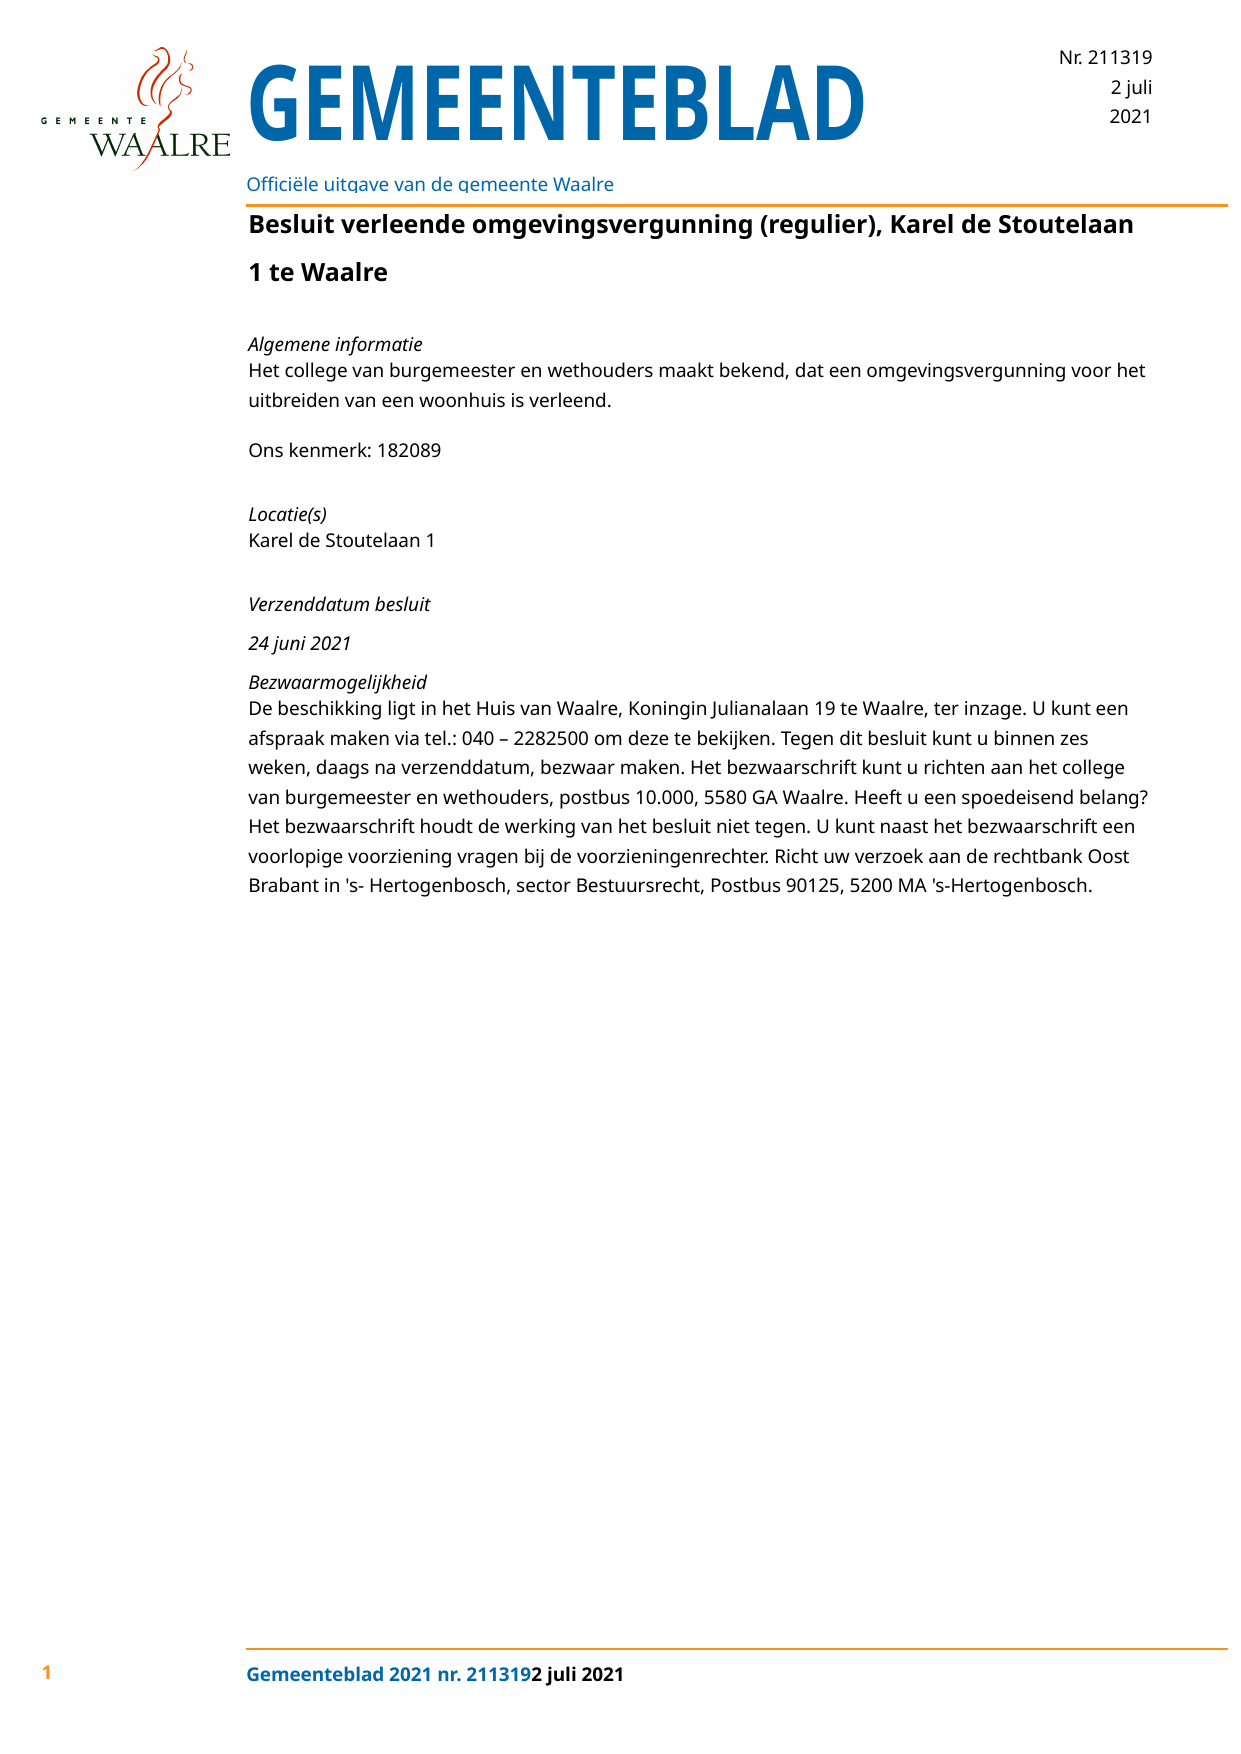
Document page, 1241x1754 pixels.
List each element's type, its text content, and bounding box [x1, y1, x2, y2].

text Algemene informatie [248, 331, 1152, 357]
text 24 juni 2021 [248, 630, 1152, 656]
text De beschikking ligt in het Huis van Waalre, Koningin Julianalaan 19 te Waalre, ter inzage. U kunt een afspraak maken via tel.: 040 – 2282500 om deze te bekijken. Tegen dit besluit kunt u binnen zes weken, daags na verzenddatum, bezwaar maken. Het bezwaarschrift kunt u richten aan het college van burgemeester en wethouders, postbus 10.000, 5580 GA Waalre. Heeft u een spoedeisend belang? Het bezwaarschrift houdt de werking van het besluit niet tegen. U kunt naast het bezwaarschrift een voorlopige voorziening vragen bij de voorzieningenrechter. Richt uw verzoek aan de rechtbank Oost Brabant in 's- Hertogenbosch, sector Bestuursrecht, Postbus 90125, 5200 MA 's-Hertogenbosch. [248, 695, 1152, 898]
text Ons kenmerk: 182089 [248, 437, 1152, 463]
text Besluit verleende omgevingsvergunning (regulier), Karel de Stoutelaan 1 te Waalre [248, 207, 1152, 288]
picture [41, 47, 231, 172]
text Bezwaarmogelijkheid [248, 669, 1152, 695]
text Locatie(s) [248, 501, 1152, 527]
text Verzenddatum besluit [248, 591, 1152, 617]
text Het college van burgemeester en wethouders maakt bekend, dat een omgevingsvergunning voor het uitbreiden van een woonhuis is verleend. [248, 357, 1152, 412]
text Karel de Stoutelaan 1 [248, 527, 1152, 553]
